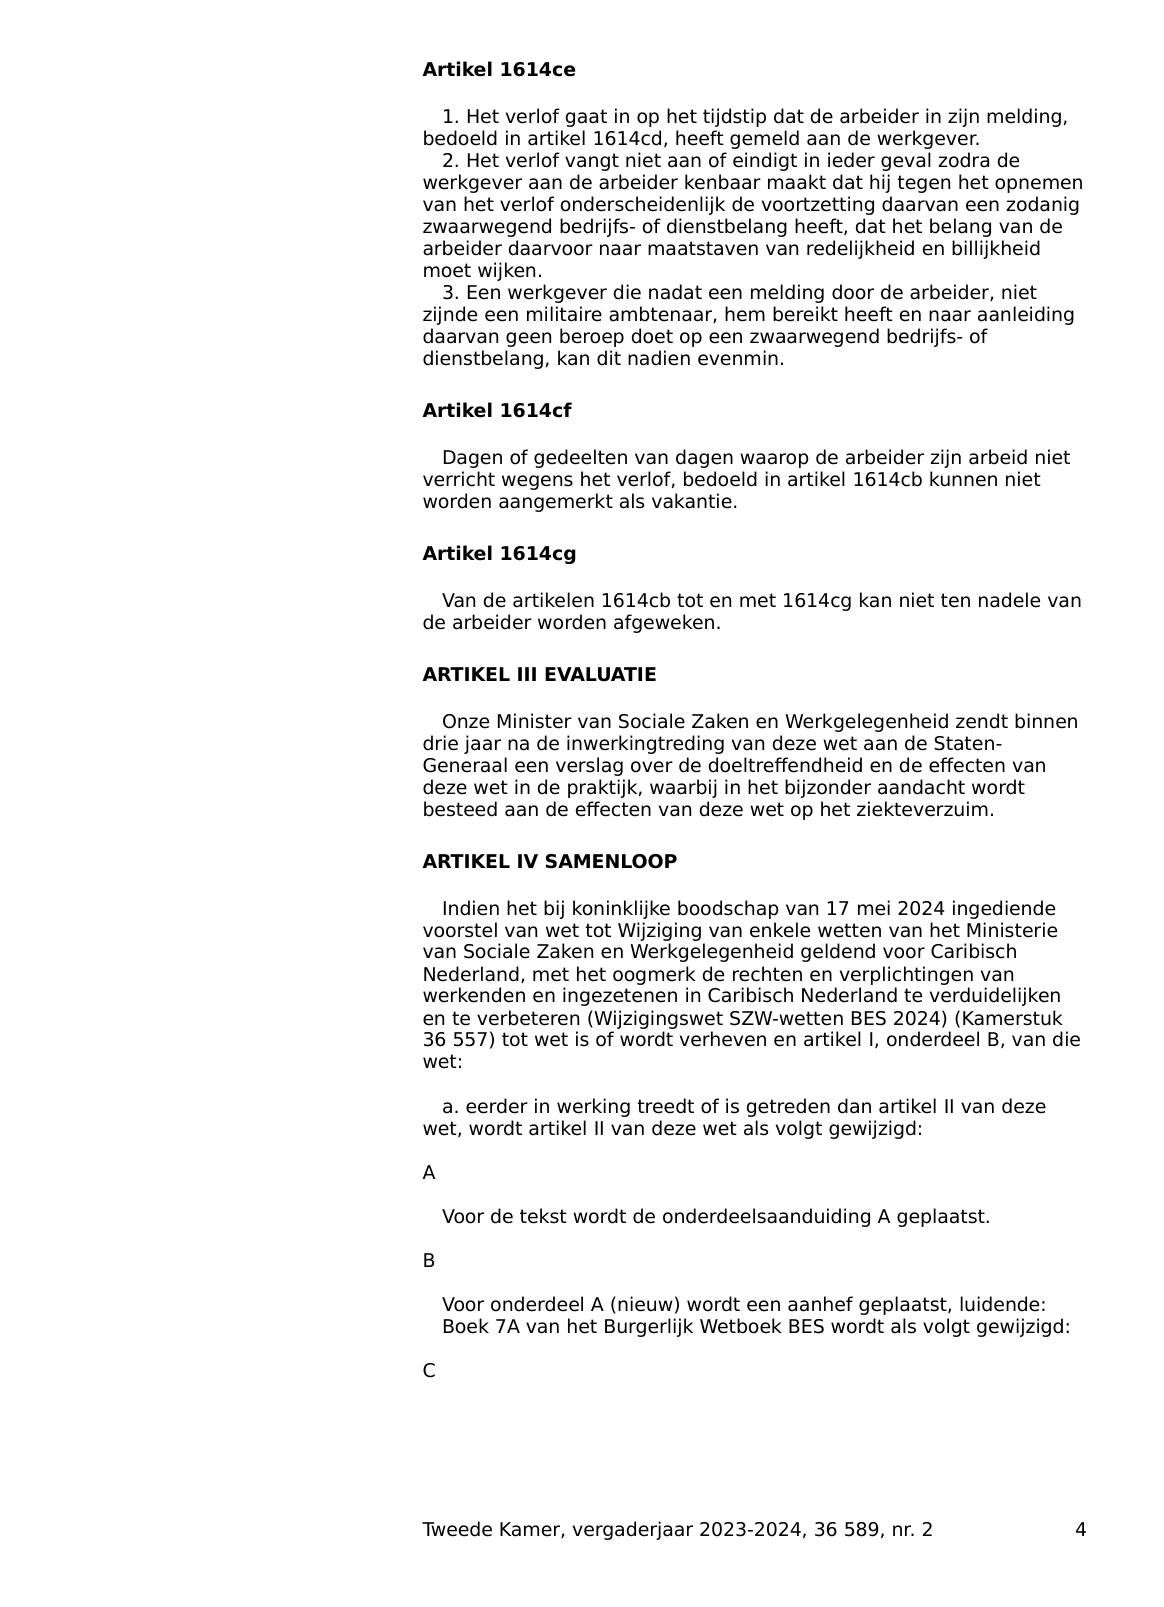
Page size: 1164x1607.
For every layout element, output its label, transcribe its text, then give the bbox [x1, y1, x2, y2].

text Dagen of gedeelten van dagen waarop de arbeider zijn arbeid niet verricht wegens het verlof, bedoeld in artikel 1614cb kunnen niet worden aangemerkt als vakantie. [422, 447, 1087, 513]
subtitle ARTIKEL III EVALUATIE [422, 664, 1087, 686]
text 2. Het verlof vangt niet aan of eindigt in ieder geval zodra de werkgever aan de arbeider kenbaar maakt dat hij tegen het opnemen van het verlof onderscheidenlijk de voortzetting daarvan een zodanig zwaarwegend bedrijfs- of dienstbelang heeft, dat het belang van de arbeider daarvoor naar maatstaven van redelijkheid en billijkheid moet wijken. [422, 150, 1087, 282]
text C [422, 1360, 1087, 1382]
subtitle Artikel 1614cg [422, 543, 1087, 565]
subtitle Artikel 1614ce [422, 59, 1087, 81]
text Indien het bij koninklijke boodschap van 17 mei 2024 ingediende voorstel van wet tot Wijziging van enkele wetten van het Ministerie van Sociale Zaken en Werkgelegenheid geldend voor Caribisch Nederland, met het oogmerk de rechten en verplichtingen van werkenden en ingezetenen in Caribisch Nederland te verduidelijken en te verbeteren (Wijzigingswet SZW-wetten BES 2024) (Kamerstuk 36 557) tot wet is of wordt verheven en artikel I, onderdeel B, van die wet: [422, 897, 1087, 1073]
text A [422, 1162, 1087, 1184]
text 1. Het verlof gaat in op het tijdstip dat de arbeider in zijn melding, bedoeld in artikel 1614cd, heeft gemeld aan de werkgever. [422, 106, 1087, 150]
text Onze Minister van Sociale Zaken en Werkgelegenheid zendt binnen drie jaar na de inwerkingtreding van deze wet aan de Staten-Generaal een verslag over de doeltreffendheid en de effecten van deze wet in de praktijk, waarbij in het bijzonder aandacht wordt besteed aan de effecten van deze wet op het ziekteverzuim. [422, 711, 1087, 821]
text 3. Een werkgever die nadat een melding door de arbeider, niet zijnde een militaire ambtenaar, hem bereikt heeft en naar aanleiding daarvan geen beroep doet op een zwaarwegend bedrijfs- of dienstbelang, kan dit nadien evenmin. [422, 282, 1087, 370]
text Voor de tekst wordt de onderdeelsaanduiding A geplaatst. [422, 1206, 1087, 1228]
subtitle Artikel 1614cf [422, 400, 1087, 422]
text Voor onderdeel A (nieuw) wordt een aanhef geplaatst, luidende: [422, 1294, 1087, 1316]
text B [422, 1250, 1087, 1272]
text Van de artikelen 1614cb tot en met 1614cg kan niet ten nadele van de arbeider worden afgeweken. [422, 590, 1087, 634]
subtitle ARTIKEL IV SAMENLOOP [422, 851, 1087, 872]
text a. eerder in werking treedt of is getreden dan artikel II van deze wet, wordt artikel II van deze wet als volgt gewijzigd: [422, 1096, 1087, 1139]
text Boek 7A van het Burgerlijk Wetboek BES wordt als volgt gewijzigd: [422, 1316, 1087, 1338]
